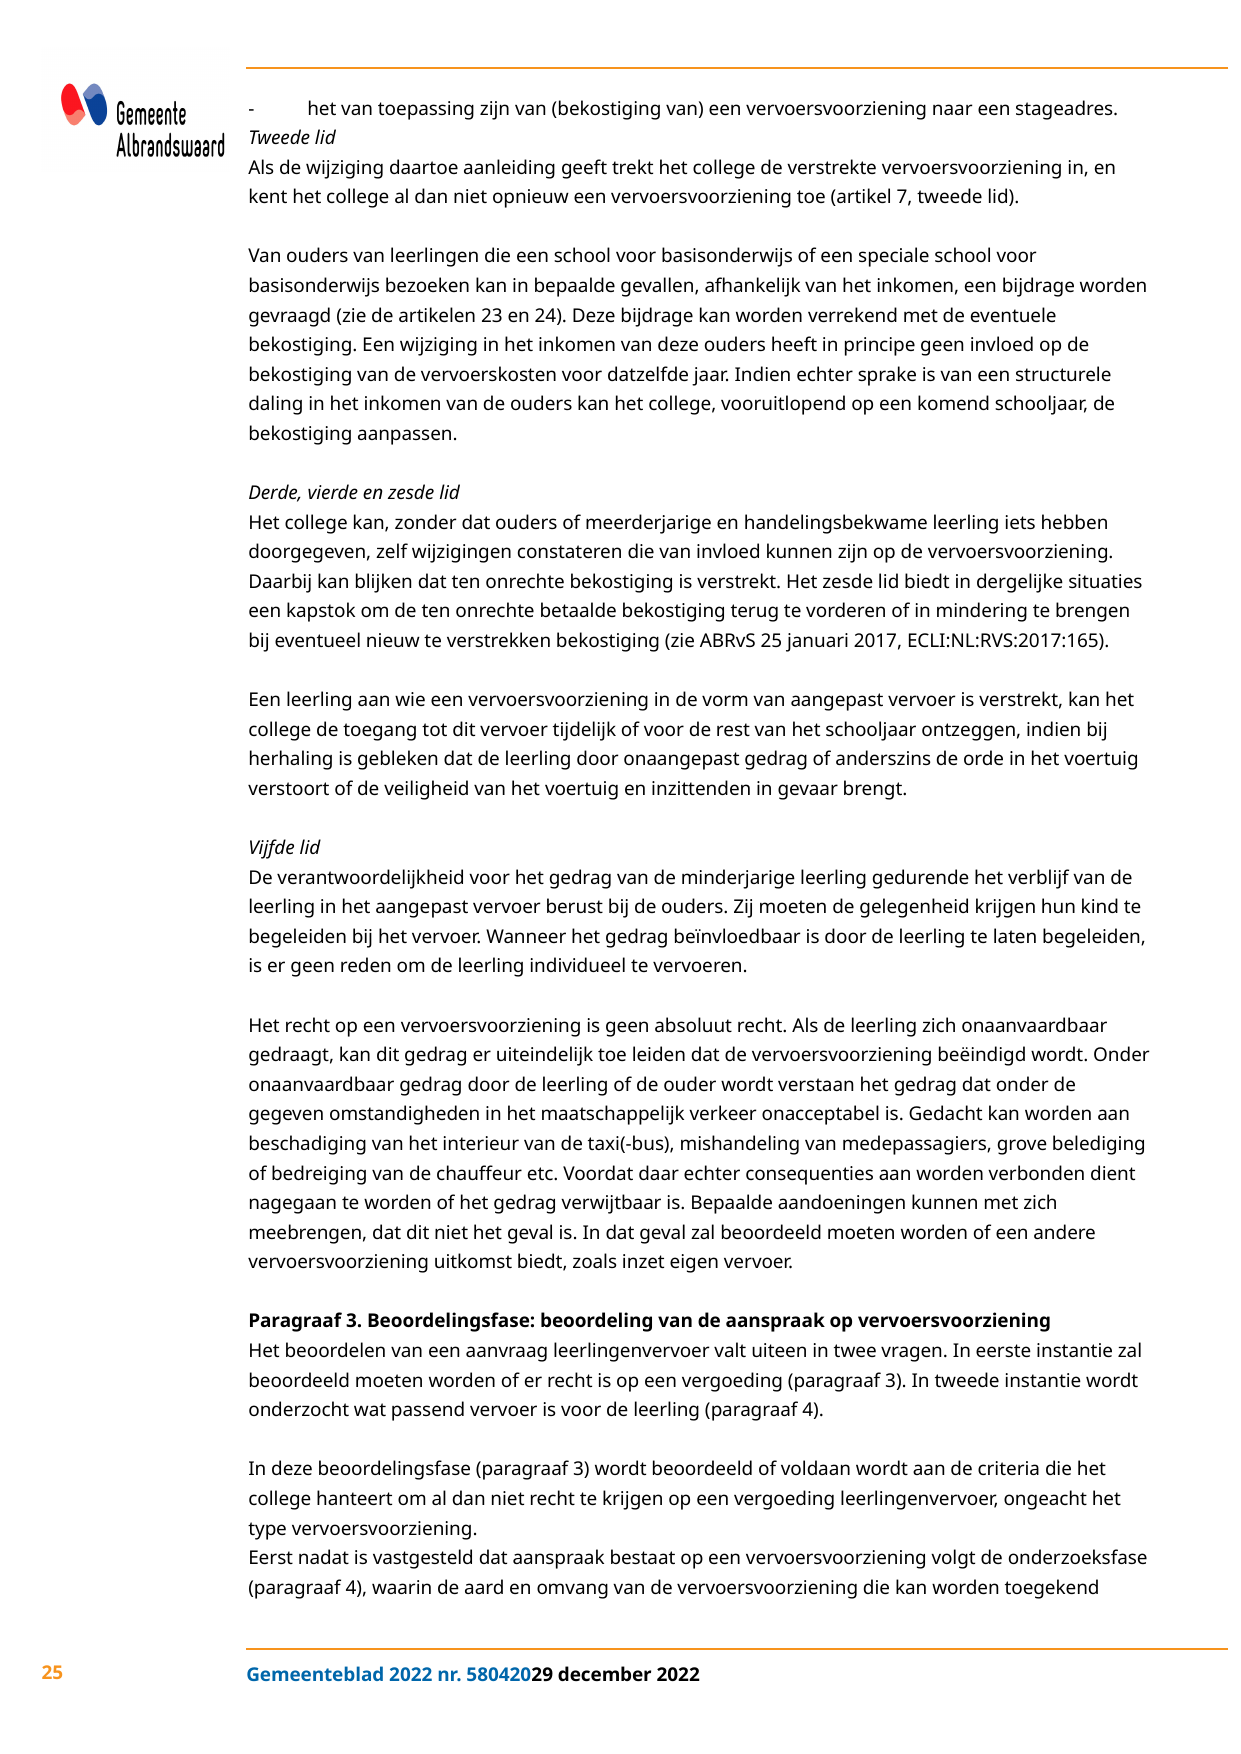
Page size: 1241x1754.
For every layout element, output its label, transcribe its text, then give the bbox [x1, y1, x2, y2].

text Paragraaf 3. Beoordelingsfase: beoordeling van de aanspraak op vervoersvoorziening [248, 1308, 1152, 1333]
text Tweede lid [248, 124, 1152, 150]
text Het beoordelen van een aanvraag leerlingenvervoer valt uiteen in twee vragen. In eerste instantie zal beoordeeld moeten worden of er recht is op een vergoeding (paragraaf 3). In tweede instantie wordt onderzocht wat passend vervoer is voor de leerling (paragraaf 4). [248, 1337, 1152, 1422]
text In deze beoordelingsfase (paragraaf 3) wordt beoordeeld of voldaan wordt aan de criteria die het college hanteert om al dan niet recht te krijgen op een vergoeding leerlingenvervoer, ongeacht het type vervoersvoorziening. [248, 1456, 1152, 1541]
text De verantwoordelijkheid voor het gedrag van de minderjarige leerling gedurende het verblijf van de leerling in het aangepast vervoer berust bij de ouders. Zij moeten de gelegenheid krijgen hun kind te begeleiden bij het vervoer. Wanneer het gedrag beïnvloedbaar is door de leerling te laten begeleiden, is er geen reden om de leerling individueel te vervoeren. [248, 864, 1152, 978]
text Als de wijziging daartoe aanleiding geeft trekt het college de verstrekte vervoersvoorziening in, en kent het college al dan niet opnieuw een vervoersvoorziening toe (artikel 7, tweede lid). [248, 154, 1152, 209]
list het van toepassing zijn van (bekostiging van) een vervoersvoorziening naar een stageadres. [248, 95, 1152, 121]
text Vijfde lid [248, 834, 1152, 860]
text Een leerling aan wie een vervoersvoorziening in de vorm van aangepast vervoer is verstrekt, kan het college de toegang tot dit vervoer tijdelijk of voor de rest van het schooljaar ontzeggen, indien bij herhaling is gebleken dat de leerling door onaangepast gedrag of anderszins de orde in het voertuig verstoort of de veiligheid van het voertuig en inzittenden in gevaar brengt. [248, 686, 1152, 801]
text Het college kan, zonder dat ouders of meerderjarige en handelingsbekwame leerling iets hebben doorgegeven, zelf wijzigingen constateren die van invloed kunnen zijn op de vervoersvoorziening. Daarbij kan blijken dat ten onrechte bekostiging is verstrekt. Het zesde lid biedt in dergelijke situaties een kapstok om de ten onrechte betaalde bekostiging terug te vorderen of in mindering te brengen bij eventueel nieuw te verstrekken bekostiging (zie ABRvS 25 januari 2017, ECLI:NL:RVS:2017:165). [248, 509, 1152, 653]
picture [41, 47, 231, 172]
text Derde, vierde en zesde lid [248, 479, 1152, 505]
text Het recht op een vervoersvoorziening is geen absoluut recht. Als de leerling zich onaanvaardbaar gedraagt, kan dit gedrag er uiteindelijk toe leiden dat de vervoersvoorziening beëindigd wordt. Onder onaanvaardbaar gedrag door de leerling of de ouder wordt verstaan het gedrag dat onder de gegeven omstandigheden in het maatschappelijk verkeer onacceptabel is. Gedacht kan worden aan beschadiging van het interieur van de taxi(-bus), mishandeling van medepassagiers, grove belediging of bedreiging van de chauffeur etc. Voordat daar echter consequenties aan worden verbonden dient nagegaan te worden of het gedrag verwijtbaar is. Bepaalde aandoeningen kunnen met zich meebrengen, dat dit niet het geval is. In dat geval zal beoordeeld moeten worden of een andere vervoersvoorziening uitkomst biedt, zoals inzet eigen vervoer. [248, 1012, 1152, 1274]
text Eerst nadat is vastgesteld dat aanspraak bestaat op een vervoersvoorziening volgt de onderzoeksfase (paragraaf 4), waarin de aard en omvang van de vervoersvoorziening die kan worden toegekend [248, 1544, 1152, 1600]
text Van ouders van leerlingen die een school voor basisonderwijs of een speciale school voor basisonderwijs bezoeken kan in bepaalde gevallen, afhankelijk van het inkomen, een bijdrage worden gevraagd (zie de artikelen 23 en 24). Deze bijdrage kan worden verrekend met de eventuele bekostiging. Een wijziging in het inkomen van deze ouders heeft in principe geen invloed op de bekostiging van de vervoerskosten voor datzelfde jaar. Indien echter sprake is van een structurele daling in het inkomen van de ouders kan het college, vooruitlopend op een komend schooljaar, de bekostiging aanpassen. [248, 243, 1152, 446]
